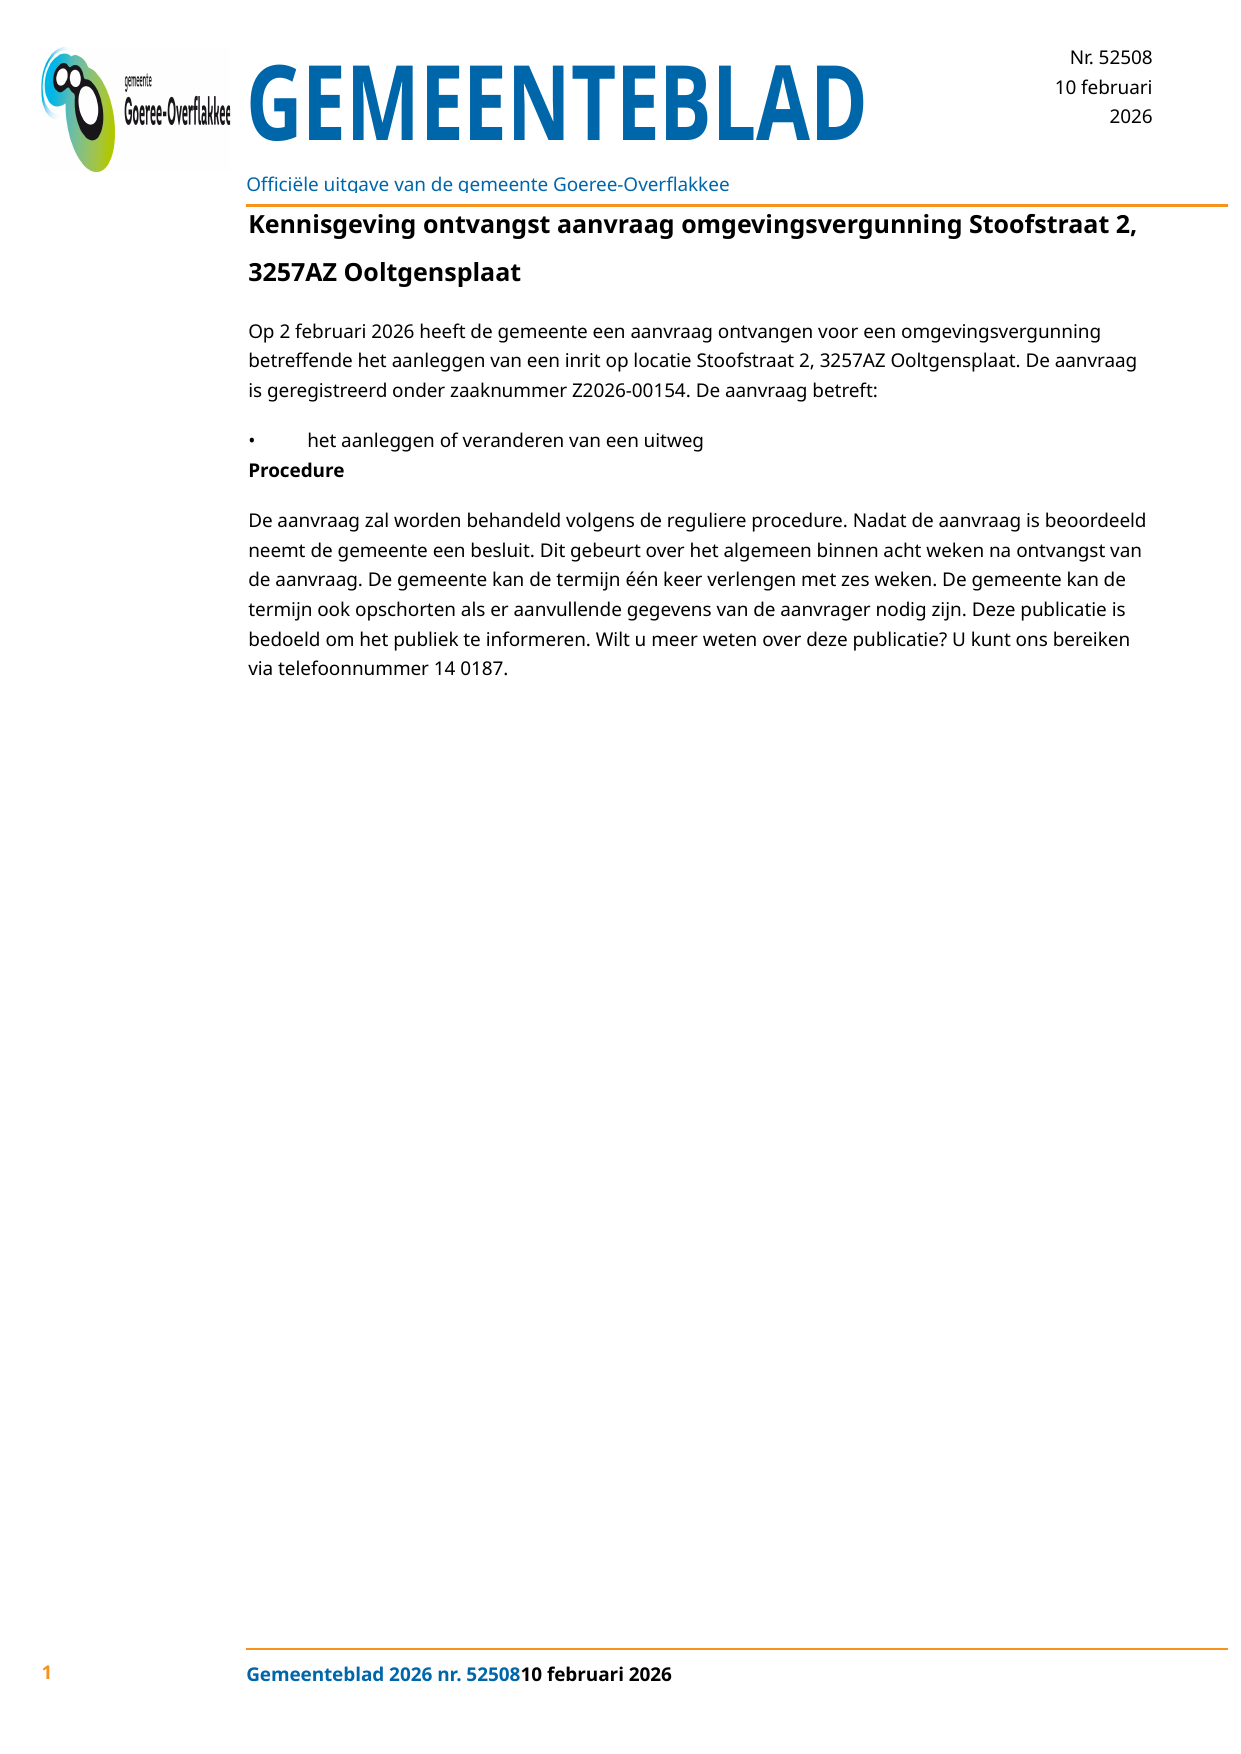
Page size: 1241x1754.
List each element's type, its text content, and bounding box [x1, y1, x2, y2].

text Procedure [248, 457, 1152, 483]
list het aanleggen of veranderen van een uitweg [248, 427, 1152, 453]
text Kennisgeving ontvangst aanvraag omgevingsvergunning Stoofstraat 2, 3257AZ Ooltgensplaat [248, 207, 1152, 288]
text De aanvraag zal worden behandeld volgens de reguliere procedure. Nadat de aanvraag is beoordeeld neemt de gemeente een besluit. Dit gebeurt over het algemeen binnen acht weken na ontvangst van de aanvraag. De gemeente kan de termijn één keer verlengen met zes weken. De gemeente kan de termijn ook opschorten als er aanvullende gegevens van de aanvrager nodig zijn. Deze publicatie is bedoeld om het publiek te informeren. Wilt u meer weten over deze publicatie? U kunt ons bereiken via telefoonnummer 14 0187. [248, 507, 1152, 681]
text Op 2 februari 2026 heeft de gemeente een aanvraag ontvangen voor een omgevingsvergunning betreffende het aanleggen van een inrit op locatie Stoofstraat 2, 3257AZ Ooltgensplaat. De aanvraag is geregistreerd onder zaaknummer Z2026-00154. De aanvraag betreft: [248, 318, 1152, 403]
picture [41, 47, 231, 172]
